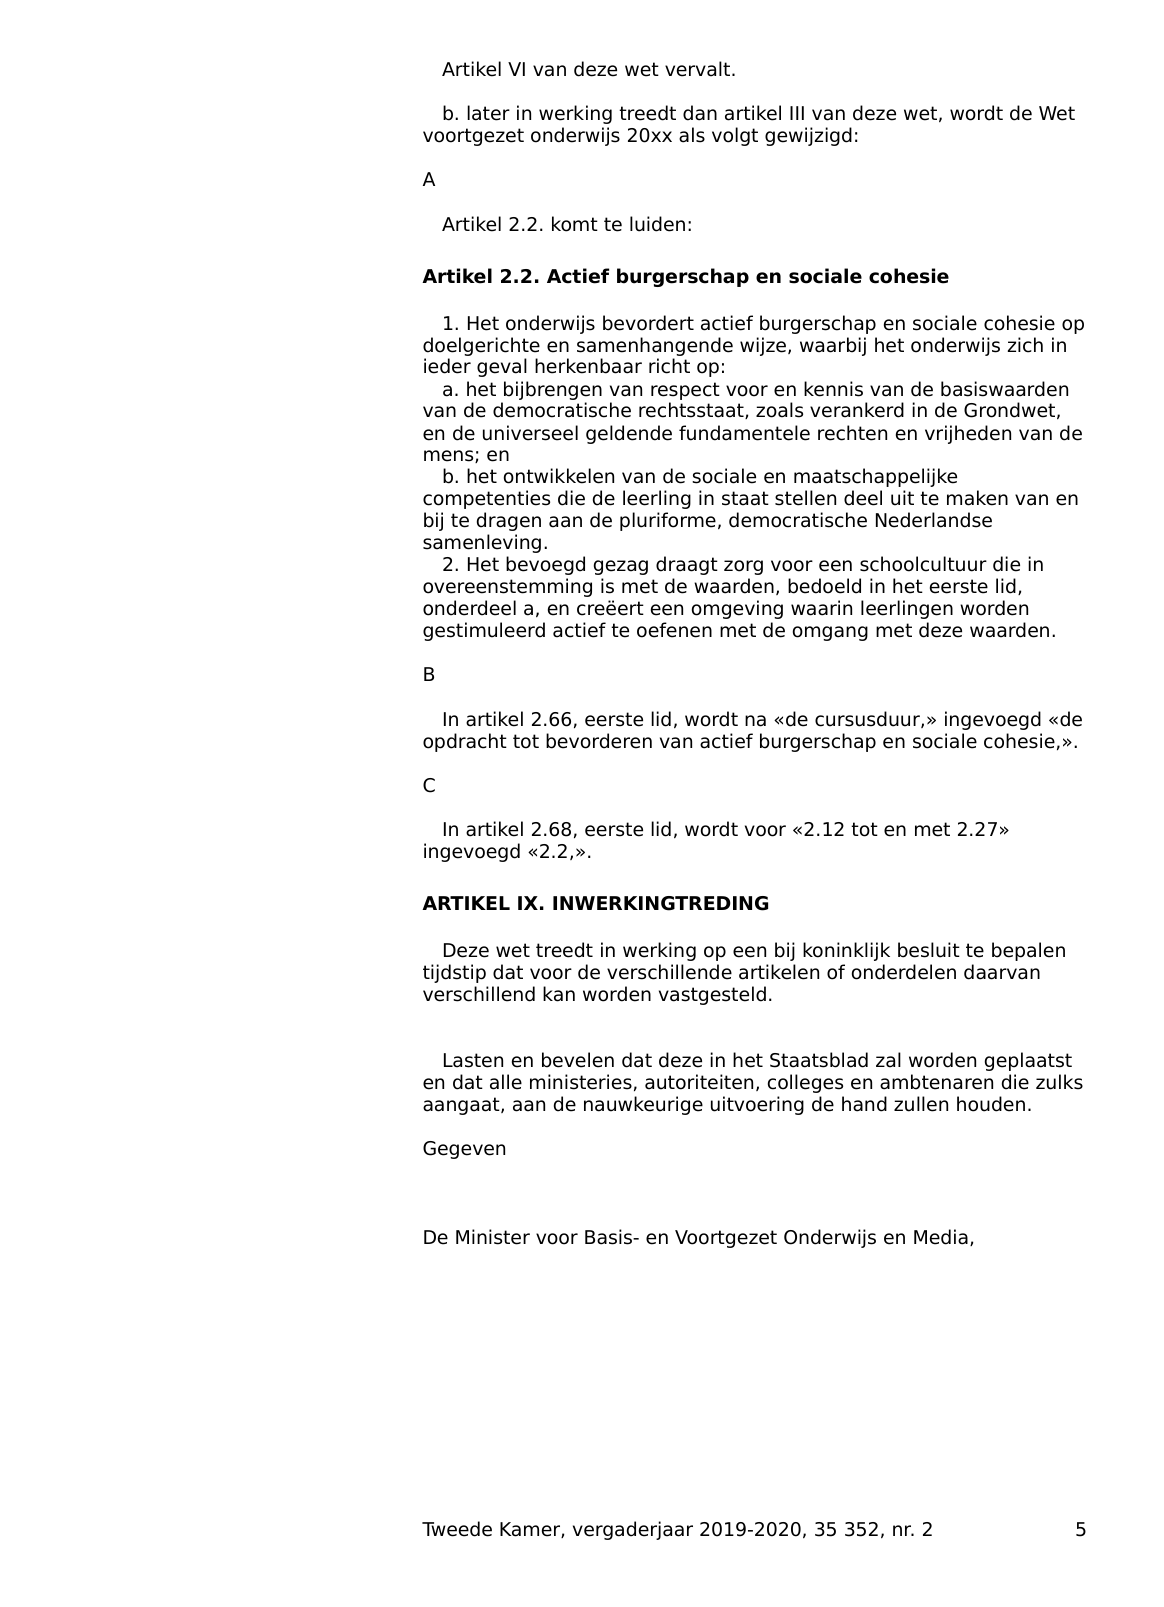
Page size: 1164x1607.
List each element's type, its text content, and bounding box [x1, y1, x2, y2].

text In artikel 2.68, eerste lid, wordt voor «2.12 tot en met 2.27» ingevoegd «2.2,». [422, 819, 1087, 863]
text In artikel 2.66, eerste lid, wordt na «de cursusduur,» ingevoegd «de opdracht tot bevorderen van actief burgerschap en sociale cohesie,». [422, 708, 1087, 752]
text B [422, 664, 1087, 686]
text C [422, 775, 1087, 797]
text Artikel VI van deze wet vervalt. [422, 59, 1087, 81]
text b. later in werking treedt dan artikel III van deze wet, wordt de Wet voortgezet onderwijs 20xx als volgt gewijzigd: [422, 103, 1087, 147]
text Deze wet treedt in werking op een bij koninklijk besluit te bepalen tijdstip dat voor de verschillende artikelen of onderdelen daarvan verschillend kan worden vastgesteld. [422, 940, 1087, 1006]
text b. het ontwikkelen van de sociale en maatschappelijke competenties die de leerling in staat stellen deel uit te maken van en bij te dragen aan de pluriforme, democratische Nederlandse samenleving. [422, 466, 1087, 554]
text 1. Het onderwijs bevordert actief burgerschap en sociale cohesie op doelgerichte en samenhangende wijze, waarbij het onderwijs zich in ieder geval herkenbaar richt op: [422, 312, 1087, 378]
text A [422, 169, 1087, 191]
text a. het bijbrengen van respect voor en kennis van de basiswaarden van de democratische rechtsstaat, zoals verankerd in de Grondwet, en de universeel geldende fundamentele rechten en vrijheden van de mens; en [422, 378, 1087, 466]
text De Minister voor Basis- en Voortgezet Onderwijs en Media, [422, 1227, 1087, 1249]
text Lasten en bevelen dat deze in het Staatsblad zal worden geplaatst en dat alle ministeries, autoriteiten, colleges en ambtenaren die zulks aangaat, aan de nauwkeurige uitvoering de hand zullen houden. [422, 1050, 1087, 1116]
text Artikel 2.2. komt te luiden: [422, 213, 1087, 236]
subtitle Artikel 2.2. Actief burgerschap en sociale cohesie [422, 266, 1087, 287]
text 2. Het bevoegd gezag draagt zorg voor een schoolcultuur die in overeenstemming is met de waarden, bedoeld in het eerste lid, onderdeel a, en creëert een omgeving waarin leerlingen worden gestimuleerd actief te oefenen met de omgang met deze waarden. [422, 554, 1087, 642]
subtitle ARTIKEL IX. INWERKINGTREDING [422, 893, 1087, 915]
text Gegeven [422, 1138, 1087, 1160]
